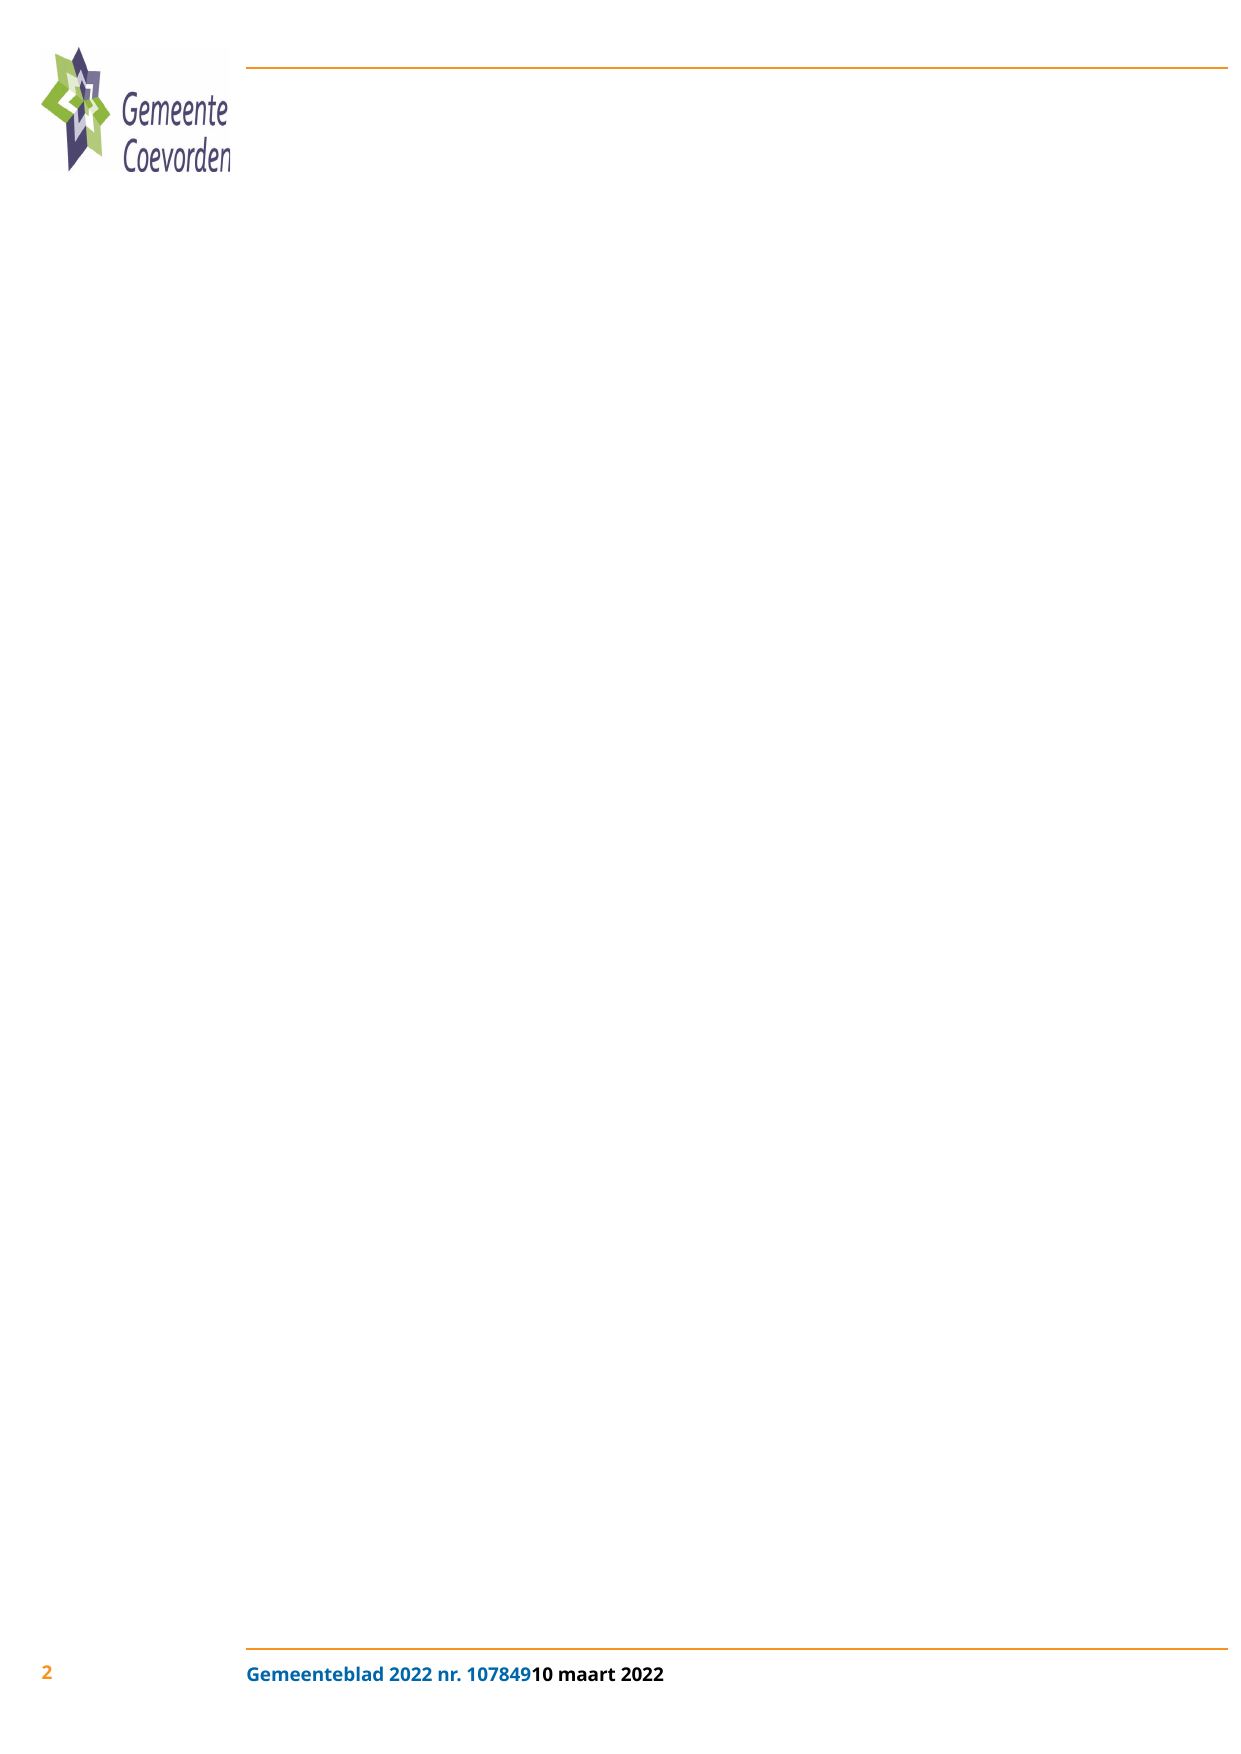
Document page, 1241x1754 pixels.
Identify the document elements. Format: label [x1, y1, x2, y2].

picture [41, 47, 231, 172]
